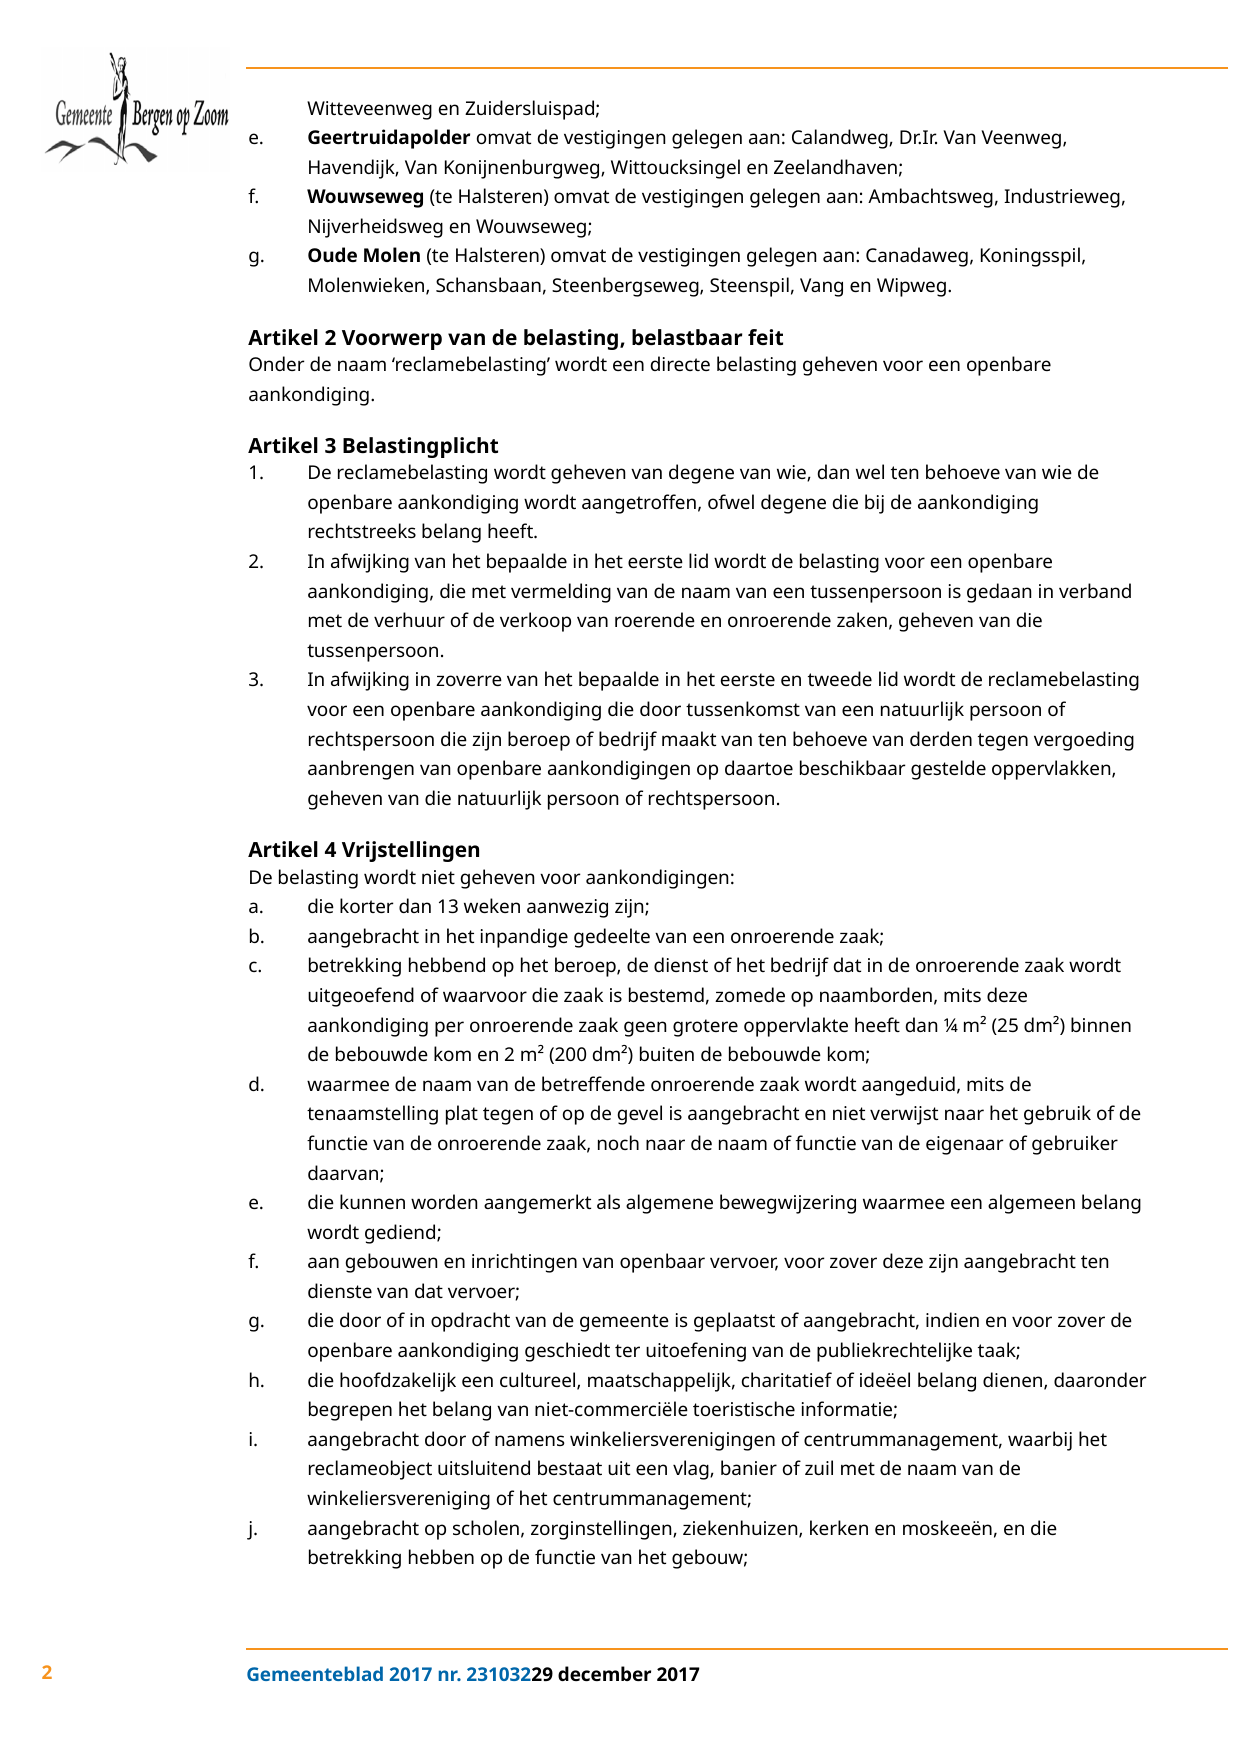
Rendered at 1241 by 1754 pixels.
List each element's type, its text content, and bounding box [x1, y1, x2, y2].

text Artikel 2 Voorwerp van de belasting, belastbaar feit [248, 323, 1152, 351]
list aangebracht op scholen, zorginstellingen, ziekenhuizen, kerken en moskeeën, en die betrekking hebben op de functie van het gebouw; [248, 1515, 1152, 1570]
list In afwijking van het bepaalde in het eerste lid wordt de belasting voor een openbare aankondiging, die met vermelding van de naam van een tussenpersoon is gedaan in verband met de verhuur of de verkoop van roerende en onroerende zaken, geheven van die tussenpersoon. [248, 548, 1152, 663]
text Artikel 3 Belastingplicht [248, 431, 1152, 459]
list aan gebouwen en inrichtingen van openbaar vervoer, voor zover deze zijn aangebracht ten dienste van dat vervoer; [248, 1248, 1152, 1304]
list aangebracht in het inpandige gedeelte van een onroerende zaak; [248, 923, 1152, 949]
list die door of in opdracht van de gemeente is geplaatst of aangebracht, indien en voor zover de openbare aankondiging geschiedt ter uitoefening van de publiekrechtelijke taak; [248, 1308, 1152, 1363]
list Geertruidapolder omvat de vestigingen gelegen aan: Calandweg, Dr.Ir. Van Veenweg, Havendijk, Van Konijnenburgweg, Wittoucksingel en Zeelandhaven; [248, 124, 1152, 180]
list Wouwseweg (te Halsteren) omvat de vestigingen gelegen aan: Ambachtsweg, Industrieweg, Nijverheidsweg en Wouwseweg; [248, 183, 1152, 239]
text Artikel 4 Vrijstellingen [248, 835, 1152, 864]
list die korter dan 13 weken aanwezig zijn; [248, 893, 1152, 919]
list De reclamebelasting wordt geheven van degene van wie, dan wel ten behoeve van wie de openbare aankondiging wordt aangetroffen, ofwel degene die bij de aankondiging rechtstreeks belang heeft. [248, 459, 1152, 544]
list aangebracht door of namens winkeliersverenigingen of centrummanagement, waarbij het reclameobject uitsluitend bestaat uit een vlag, banier of zuil met de naam van de winkeliersvereniging of het centrummanagement; [248, 1426, 1152, 1511]
list die kunnen worden aangemerkt als algemene bewegwijzering waarmee een algemeen belang wordt gediend; [248, 1189, 1152, 1244]
list Witteveenweg en Zuidersluispad; [248, 95, 1152, 121]
list Oude Molen (te Halsteren) omvat de vestigingen gelegen aan: Canadaweg, Koningsspil, Molenwieken, Schansbaan, Steenbergseweg, Steenspil, Vang en Wipweg. [248, 243, 1152, 298]
list die hoofdzakelijk een cultureel, maatschappelijk, charitatief of ideëel belang dienen, daaronder begrepen het belang van niet-commerciële toeristische informatie; [248, 1367, 1152, 1422]
text De belasting wordt niet geheven voor aankondigingen: [248, 864, 1152, 889]
list waarmee de naam van de betreffende onroerende zaak wordt aangeduid, mits de tenaamstelling plat tegen of op de gevel is aangebracht en niet verwijst naar het gebruik of de functie van de onroerende zaak, noch naar de naam of functie van de eigenaar of gebruiker daarvan; [248, 1071, 1152, 1185]
list betrekking hebbend op het beroep, de dienst of het bedrijf dat in de onroerende zaak wordt uitgeoefend of waarvoor die zaak is bestemd, zomede op naamborden, mits deze aankondiging per onroerende zaak geen grotere oppervlakte heeft dan ¼ m² (25 dm²) binnen de bebouwde kom en 2 m² (200 dm²) buiten de bebouwde kom; [248, 953, 1152, 1067]
picture [41, 47, 231, 172]
list In afwijking in zoverre van het bepaalde in het eerste en tweede lid wordt de reclamebelasting voor een openbare aankondiging die door tussenkomst van een natuurlijk persoon of rechtspersoon die zijn beroep of bedrijf maakt van ten behoeve van derden tegen vergoeding aanbrengen van openbare aankondigingen op daartoe beschikbaar gestelde oppervlakken, geheven van die natuurlijk persoon of rechtspersoon. [248, 667, 1152, 811]
text Onder de naam ‘reclamebelasting’ wordt een directe belasting geheven voor een openbare aankondiging. [248, 351, 1152, 406]
